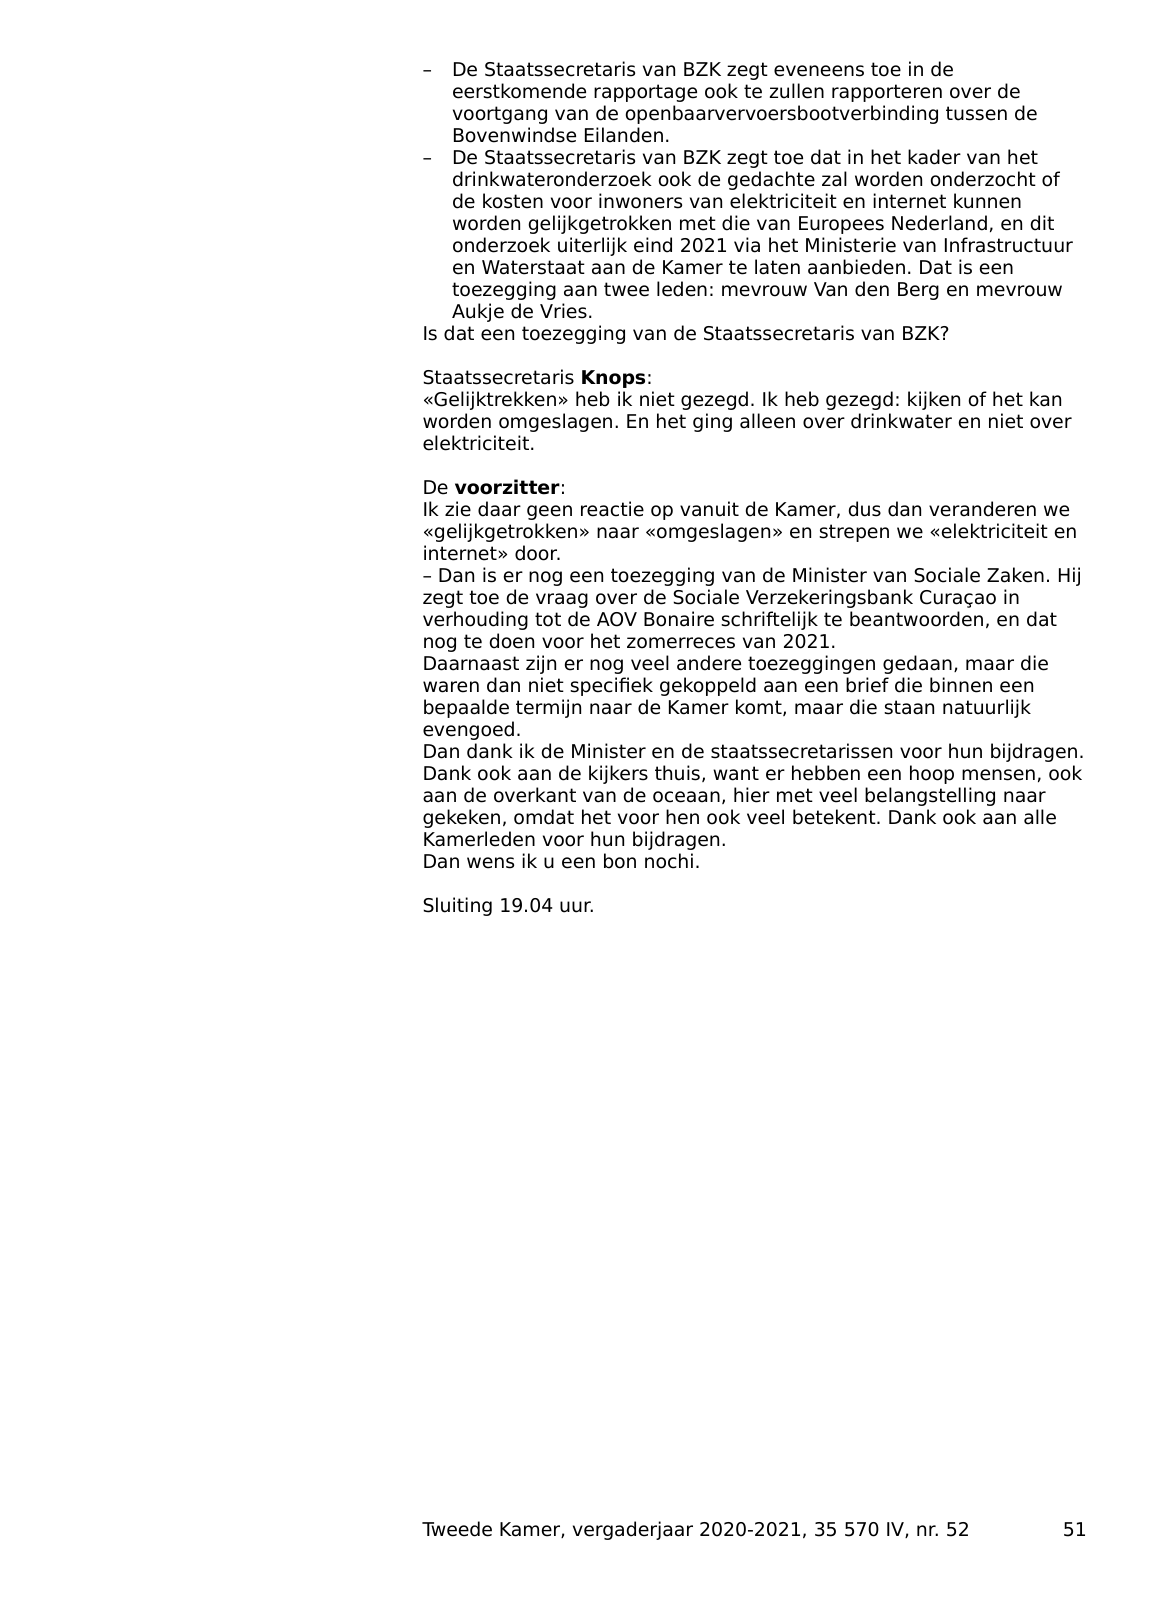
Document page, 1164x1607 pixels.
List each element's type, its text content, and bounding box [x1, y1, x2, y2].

text De voorzitter: [422, 477, 1087, 499]
text – Dan is er nog een toezegging van de Minister van Sociale Zaken. Hij zegt toe de vraag over de Sociale Verzekeringsbank Curaçao in verhouding tot de AOV Bonaire schriftelijk te beantwoorden, en dat nog te doen voor het zomerreces van 2021. [422, 565, 1087, 653]
text – De Staatssecretaris van BZK zegt eveneens toe in de eerstkomende rapportage ook te zullen rapporteren over de voortgang van de openbaarvervoersbootverbinding tussen de Bovenwindse Eilanden. [422, 59, 1087, 147]
text Sluiting 19.04 uur. [422, 895, 1087, 917]
text Dan wens ik u een bon nochi. [422, 851, 1087, 873]
text «Gelijktrekken» heb ik niet gezegd. Ik heb gezegd: kijken of het kan worden omgeslagen. En het ging alleen over drinkwater en niet over elektriciteit. [422, 389, 1087, 455]
text Staatssecretaris Knops: [422, 367, 1087, 389]
text Daarnaast zijn er nog veel andere toezeggingen gedaan, maar die waren dan niet specifiek gekoppeld aan een brief die binnen een bepaalde termijn naar de Kamer komt, maar die staan natuurlijk evengoed. [422, 653, 1087, 741]
text Dan dank ik de Minister en de staatssecretarissen voor hun bijdragen. Dank ook aan de kijkers thuis, want er hebben een hoop mensen, ook aan de overkant van de oceaan, hier met veel belangstelling naar gekeken, omdat het voor hen ook veel betekent. Dank ook aan alle Kamerleden voor hun bijdragen. [422, 741, 1087, 851]
text Is dat een toezegging van de Staatssecretaris van BZK? [422, 323, 1087, 345]
text Ik zie daar geen reactie op vanuit de Kamer, dus dan veranderen we «gelijkgetrokken» naar «omgeslagen» en strepen we «elektriciteit en internet» door. [422, 499, 1087, 565]
text – De Staatssecretaris van BZK zegt toe dat in het kader van het drinkwateronderzoek ook de gedachte zal worden onderzocht of de kosten voor inwoners van elektriciteit en internet kunnen worden gelijkgetrokken met die van Europees Nederland, en dit onderzoek uiterlijk eind 2021 via het Ministerie van Infrastructuur en Waterstaat aan de Kamer te laten aanbieden. Dat is een toezegging aan twee leden: mevrouw Van den Berg en mevrouw Aukje de Vries. [422, 147, 1087, 323]
